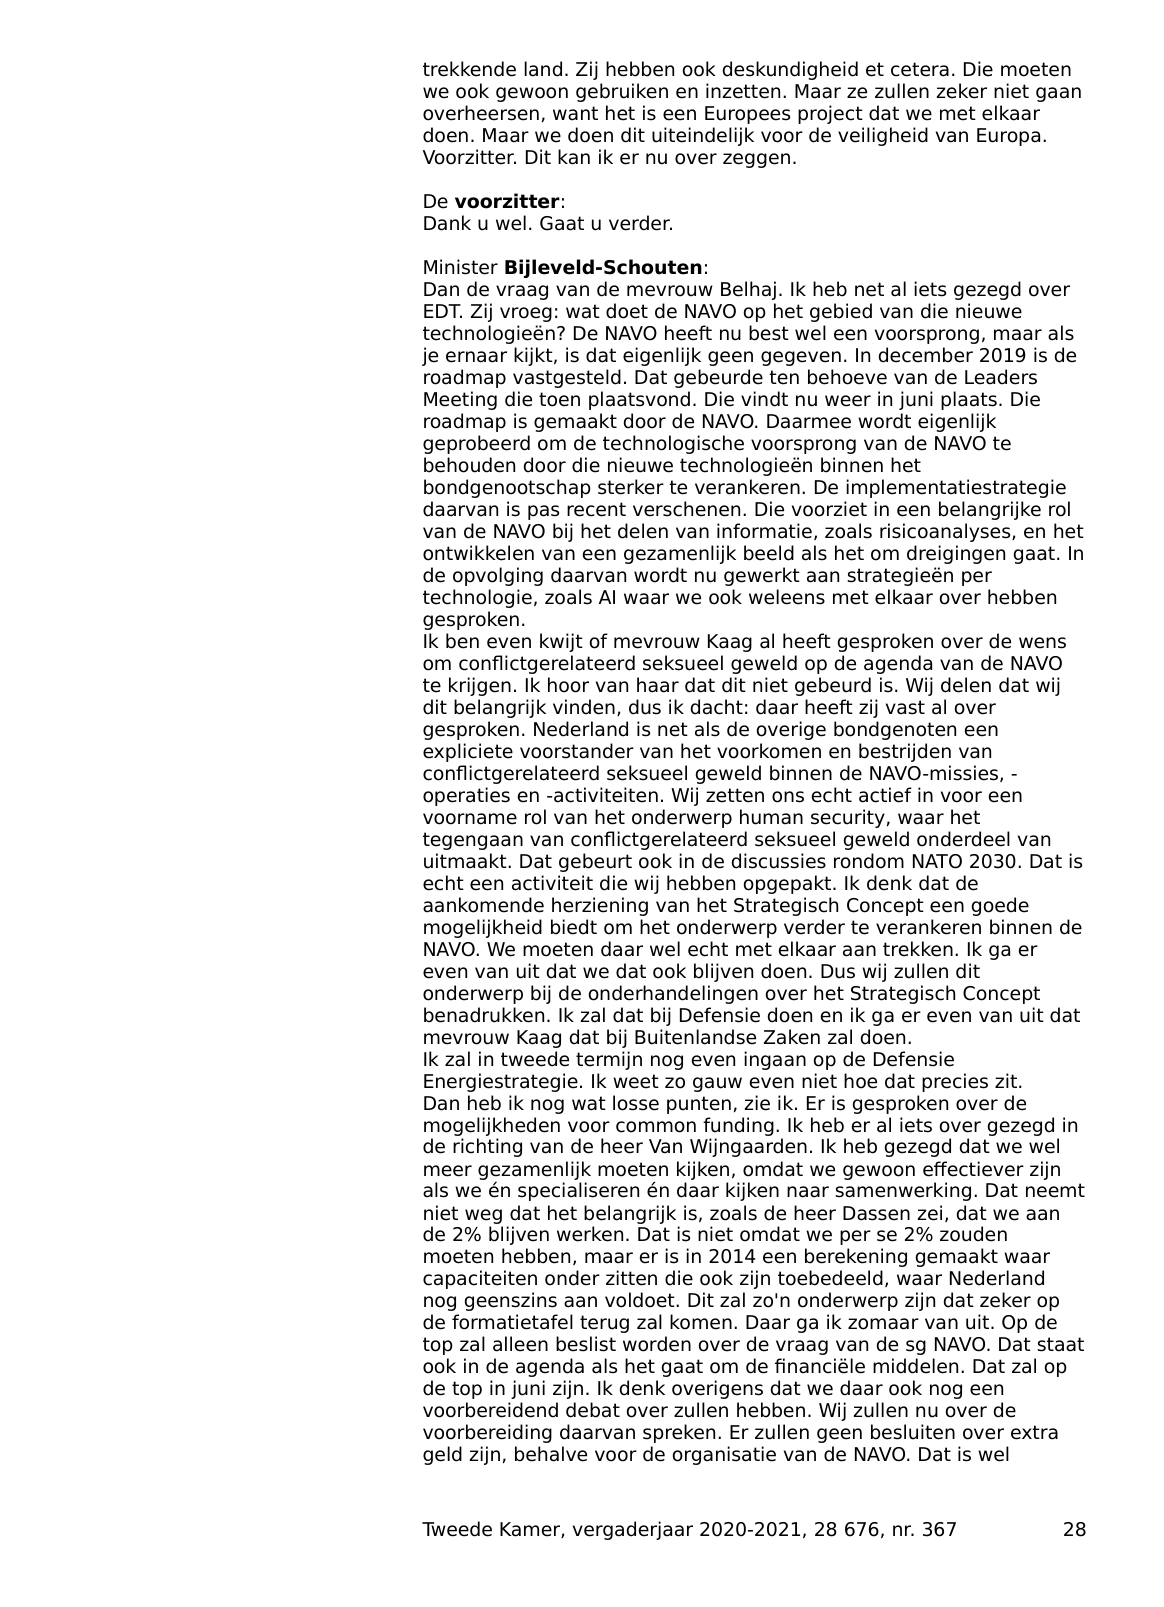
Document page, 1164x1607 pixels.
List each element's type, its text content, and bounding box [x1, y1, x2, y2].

text Dan de vraag van de mevrouw Belhaj. Ik heb net al iets gezegd over EDT. Zij vroeg: wat doet de NAVO op het gebied van die nieuwe technologieën? De NAVO heeft nu best wel een voorsprong, maar als je ernaar kijkt, is dat eigenlijk geen gegeven. In december 2019 is de roadmap vastgesteld. Dat gebeurde ten behoeve van de Leaders Meeting die toen plaatsvond. Die vindt nu weer in juni plaats. Die roadmap is gemaakt door de NAVO. Daarmee wordt eigenlijk geprobeerd om de technologische voorsprong van de NAVO te behouden door die nieuwe technologieën binnen het bondgenootschap sterker te verankeren. De implementatiestrategie daarvan is pas recent verschenen. Die voorziet in een belangrijke rol van de NAVO bij het delen van informatie, zoals risicoanalyses, en het ontwikkelen van een gezamenlijk beeld als het om dreigingen gaat. In de opvolging daarvan wordt nu gewerkt aan strategieën per technologie, zoals AI waar we ook weleens met elkaar over hebben gesproken. [422, 279, 1087, 631]
text Minister Bijleveld-Schouten: [422, 257, 1087, 279]
text Dan heb ik nog wat losse punten, zie ik. Er is gesproken over de mogelijkheden voor common funding. Ik heb er al iets over gezegd in de richting van de heer Van Wijngaarden. Ik heb gezegd dat we wel meer gezamenlijk moeten kijken, omdat we gewoon effectiever zijn als we én specialiseren én daar kijken naar samenwerking. Dat neemt niet weg dat het belangrijk is, zoals de heer Dassen zei, dat we aan de 2% blijven werken. Dat is niet omdat we per se 2% zouden moeten hebben, maar er is in 2014 een berekening gemaakt waar capaciteiten onder zitten die ook zijn toebedeeld, waar Nederland nog geenszins aan voldoet. Dit zal zo'n onderwerp zijn dat zeker op de formatietafel terug zal komen. Daar ga ik zomaar van uit. Op de top zal alleen beslist worden over de vraag van de sg NAVO. Dat staat ook in de agenda als het gaat om de financiële middelen. Dat zal op de top in juni zijn. Ik denk overigens dat we daar ook nog een voorbereidend debat over zullen hebben. Wij zullen nu over de voorbereiding daarvan spreken. Er zullen geen besluiten over extra geld zijn, behalve voor de organisatie van de NAVO. Dat is wel [422, 1092, 1087, 1466]
text Ik ben even kwijt of mevrouw Kaag al heeft gesproken over de wens om conflictgerelateerd seksueel geweld op de agenda van de NAVO te krijgen. Ik hoor van haar dat dit niet gebeurd is. Wij delen dat wij dit belangrijk vinden, dus ik dacht: daar heeft zij vast al over gesproken. Nederland is net als de overige bondgenoten een expliciete voorstander van het voorkomen en bestrijden van conflictgerelateerd seksueel geweld binnen de NAVO-missies, -operaties en -activiteiten. Wij zetten ons echt actief in voor een voorname rol van het onderwerp human security, waar het tegengaan van conflictgerelateerd seksueel geweld onderdeel van uitmaakt. Dat gebeurt ook in de discussies rondom NATO 2030. Dat is echt een activiteit die wij hebben opgepakt. Ik denk dat de aankomende herziening van het Strategisch Concept een goede mogelijkheid biedt om het onderwerp verder te verankeren binnen de NAVO. We moeten daar wel echt met elkaar aan trekken. Ik ga er even van uit dat we dat ook blijven doen. Dus wij zullen dit onderwerp bij de onderhandelingen over het Strategisch Concept benadrukken. Ik zal dat bij Defensie doen en ik ga er even van uit dat mevrouw Kaag dat bij Buitenlandse Zaken zal doen. [422, 631, 1087, 1048]
text Dank u wel. Gaat u verder. [422, 213, 1087, 235]
text Ik zal in tweede termijn nog even ingaan op de Defensie Energiestrategie. Ik weet zo gauw even niet hoe dat precies zit. [422, 1048, 1087, 1092]
text trekkende land. Zij hebben ook deskundigheid et cetera. Die moeten we ook gewoon gebruiken en inzetten. Maar ze zullen zeker niet gaan overheersen, want het is een Europees project dat we met elkaar doen. Maar we doen dit uiteindelijk voor de veiligheid van Europa. [422, 59, 1087, 147]
text Voorzitter. Dit kan ik er nu over zeggen. [422, 147, 1087, 169]
text De voorzitter: [422, 191, 1087, 213]
